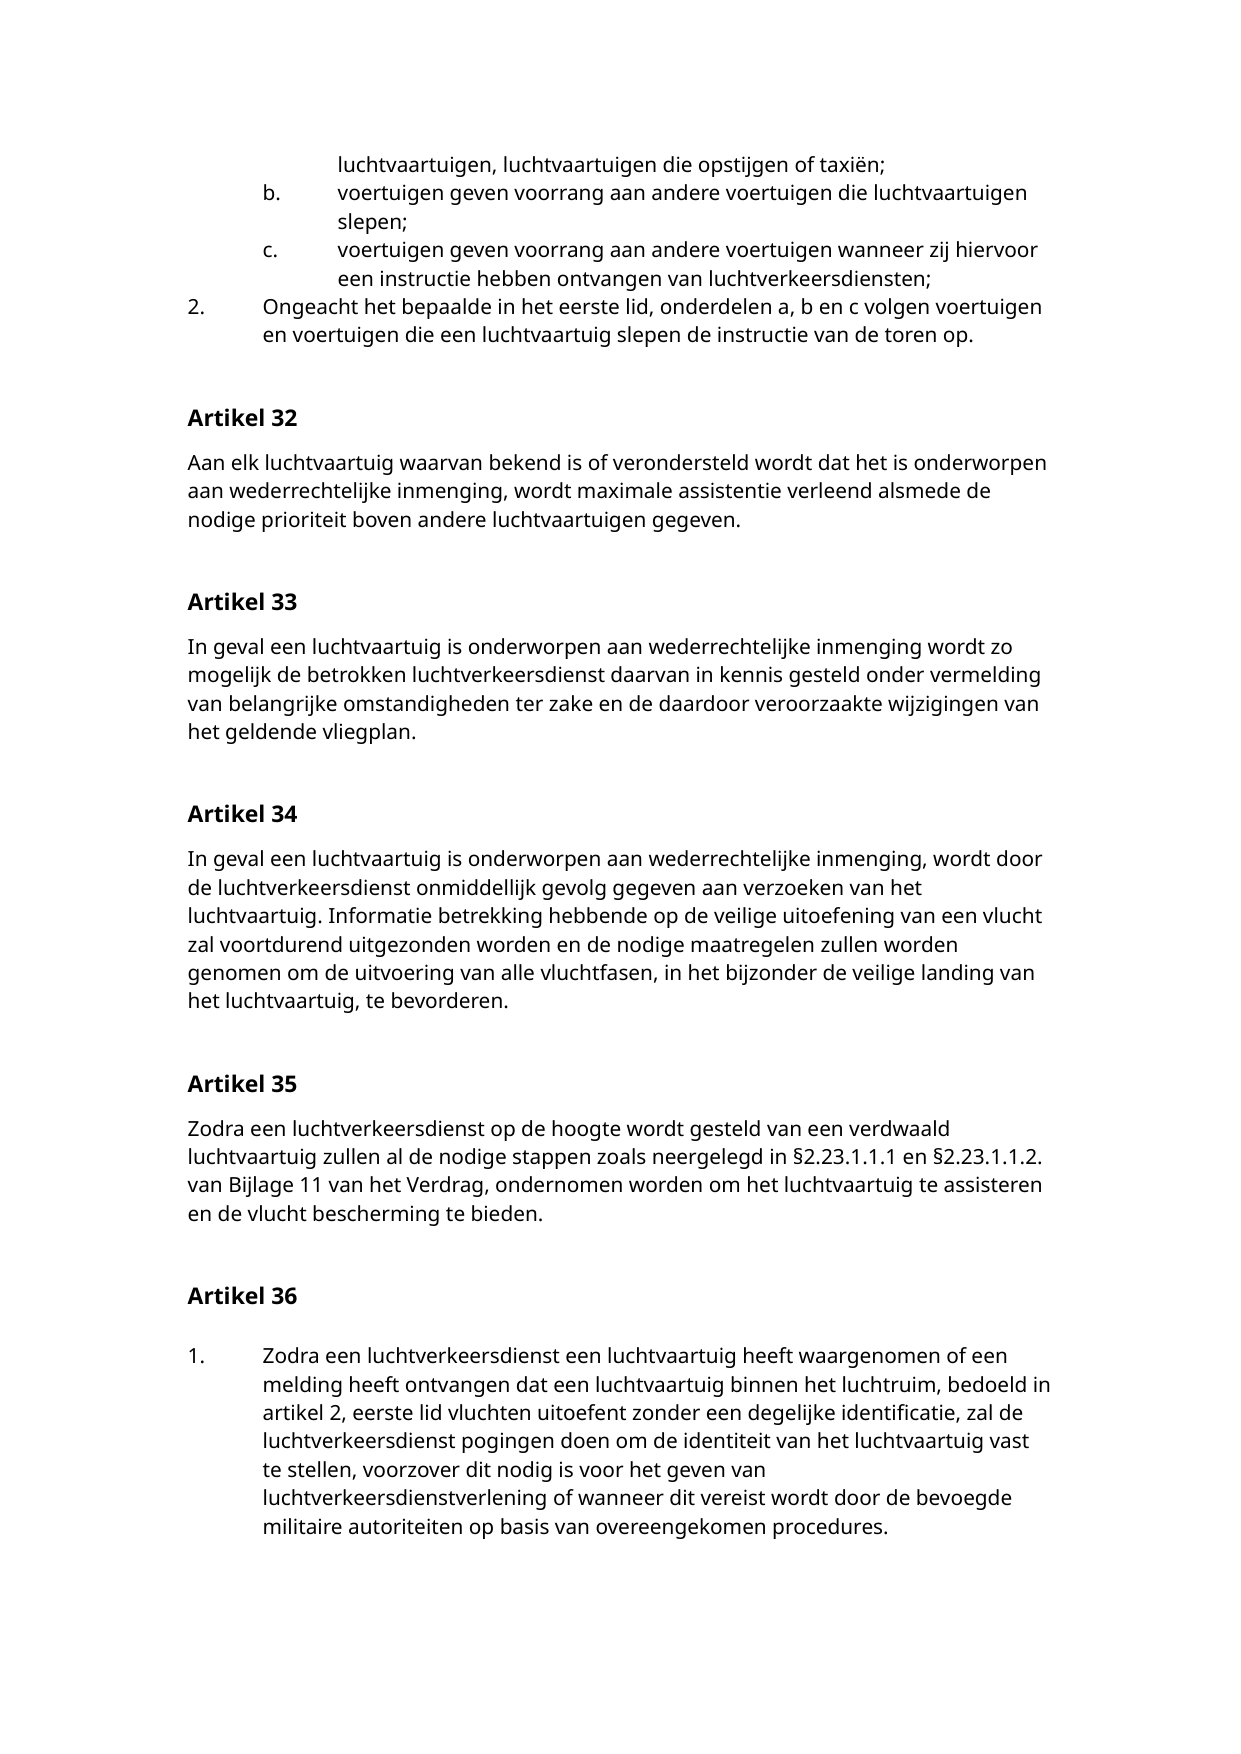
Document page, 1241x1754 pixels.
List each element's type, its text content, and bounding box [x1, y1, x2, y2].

subtitle Artikel 35 [187, 1067, 1053, 1099]
text Aan elk luchtvaartuig waarvan bekend is of verondersteld wordt dat het is onderworpen aan wederrechtelijke inmenging, wordt maximale assistentie verleend alsmede de nodige prioriteit boven andere luchtvaartuigen gegeven. [187, 448, 1053, 533]
list voertuigen geven voorrang aan andere voertuigen die luchtvaartuigen slepen; [262, 178, 1053, 235]
subtitle Artikel 33 [187, 586, 1053, 617]
text In geval een luchtvaartuig is onderworpen aan wederrechtelijke inmenging wordt zo mogelijk de betrokken luchtverkeersdienst daarvan in kennis gesteld onder vermelding van belangrijke omstandigheden ter zake en de daardoor veroorzaakte wijzigingen van het geldende vliegplan. [187, 632, 1053, 746]
list voertuigen geven voorrang aan andere voertuigen wanneer zij hiervoor een instructie hebben ontvangen van luchtverkeersdiensten; [262, 235, 1053, 292]
subtitle Artikel 34 [187, 798, 1053, 829]
text In geval een luchtvaartuig is onderworpen aan wederrechtelijke inmenging, wordt door de luchtverkeersdienst onmiddellijk gevolg gegeven aan verzoeken van het luchtvaartuig. Informatie betrekking hebbende op de veilige uitoefening van een vlucht zal voortdurend uitgezonden worden en de nodige maatregelen zullen worden genomen om de uitvoering van alle vluchtfasen, in het bijzonder de veilige landing van het luchtvaartuig, te bevorderen. [187, 844, 1053, 1015]
list Zodra een luchtverkeersdienst een luchtvaartuig heeft waargenomen of een melding heeft ontvangen dat een luchtvaartuig binnen het luchtruim, bedoeld in artikel 2, eerste lid vluchten uitoefent zonder een degelijke identificatie, zal de luchtverkeersdienst pogingen doen om de identiteit van het luchtvaartuig vast te stellen, voorzover dit nodig is voor het geven van luchtverkeersdienstverlening of wanneer dit vereist wordt door de bevoegde militaire autoriteiten op basis van overeengekomen procedures. [187, 1341, 1053, 1540]
subtitle Artikel 32 [187, 402, 1053, 433]
text Zodra een luchtverkeersdienst op de hoogte wordt gesteld van een verdwaald luchtvaartuig zullen al de nodige stappen zoals neergelegd in §2.23.1.1.1 en §2.23.1.1.2. van Bijlage 11 van het Verdrag, ondernomen worden om het luchtvaartuig te assisteren en de vlucht bescherming te bieden. [187, 1114, 1053, 1227]
list luchtvaartuigen, luchtvaartuigen die opstijgen of taxiën; [262, 150, 1053, 178]
subtitle Artikel 36 [187, 1280, 1053, 1311]
list Ongeacht het bepaalde in het eerste lid, onderdelen a, b en c volgen voertuigen en voertuigen die een luchtvaartuig slepen de instructie van de toren op. [187, 292, 1053, 349]
